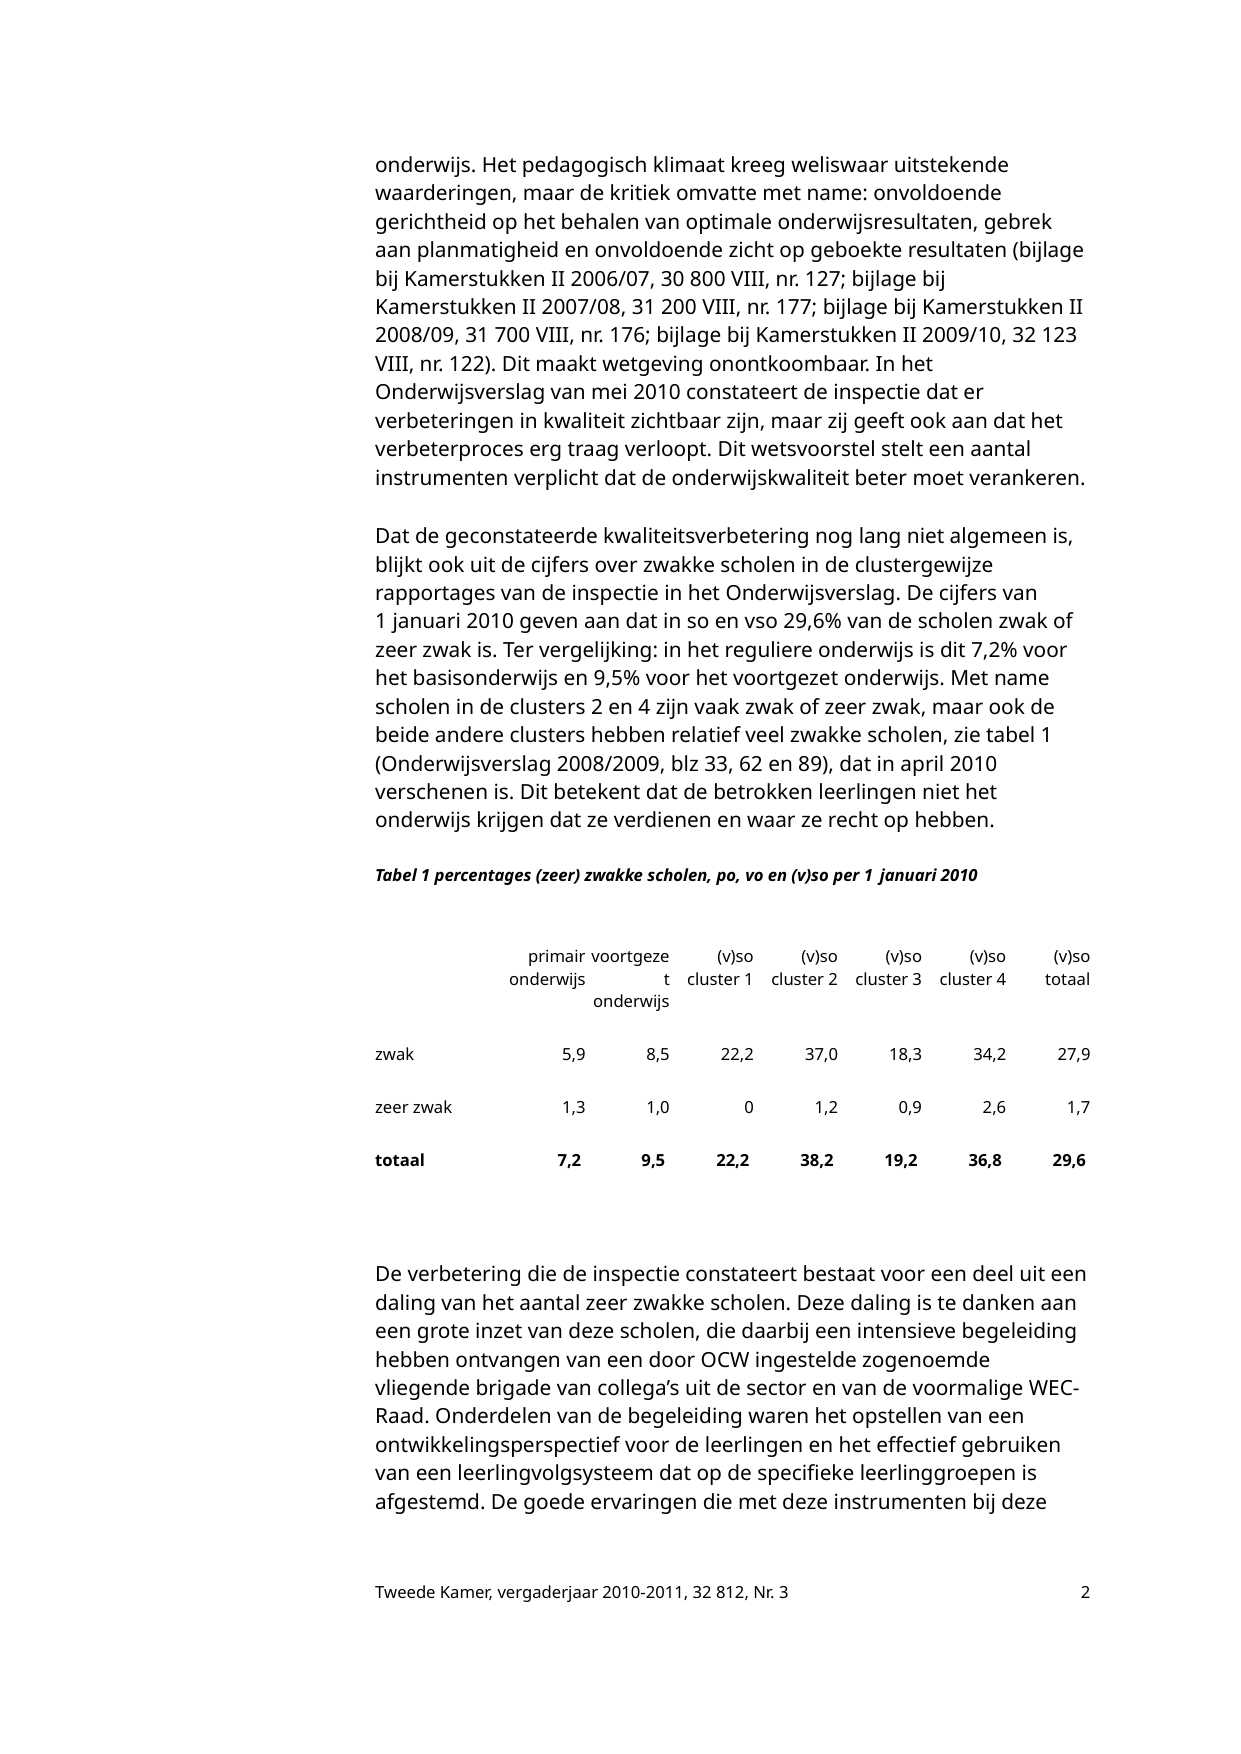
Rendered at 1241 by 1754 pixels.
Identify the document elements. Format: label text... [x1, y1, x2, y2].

table_cell 19,2 [838, 1148, 922, 1201]
table_header primair onderwijs [501, 945, 585, 1043]
text Tabel 1 percentages (zeer) zwakke scholen, po, vo en (v)so per 1 januari 2010 [375, 864, 1090, 887]
table_cell 5,9 [501, 1043, 585, 1096]
table_cell 0 [669, 1096, 753, 1148]
text onderwijs. Het pedagogisch klimaat kreeg weliswaar uitstekende waarderingen, maar de kritiek omvatte met name: onvoldoende gerichtheid op het behalen van optimale onderwijsresultaten, gebrek aan planmatigheid en onvoldoende zicht op geboekte resultaten (bijlage bij Kamerstukken II 2006/07, 30 800 VIII, nr. 127; bijlage bij Kamerstukken II 2007/08, 31 200 VIII, nr. 177; bijlage bij Kamerstukken II 2008/09, 31 700 VIII, nr. 176; bijlage bij Kamerstukken II 2009/10, 32 123 VIII, nr. 122). Dit maakt wetgeving onontkoombaar. In het Onderwijsverslag van mei 2010 constateert de inspectie dat er verbeteringen in kwaliteit zichtbaar zijn, maar zij geeft ook aan dat het verbeterproces erg traag verloopt. Dit wetsvoorstel stelt een aantal instrumenten verplicht dat de onderwijskwaliteit beter moet verankeren. [375, 150, 1090, 491]
table_cell 7,2 [501, 1148, 585, 1201]
text Dat de geconstateerde kwaliteitsverbetering nog lang niet algemeen is, blijkt ook uit de cijfers over zwakke scholen in de clustergewijze rapportages van de inspectie in het Onderwijsverslag. De cijfers van 1 januari 2010 geven aan dat in so en vso 29,6% van de scholen zwak of zeer zwak is. Ter vergelijking: in het reguliere onderwijs is dit 7,2% voor het basisonderwijs en 9,5% voor het voortgezet onderwijs. Met name scholen in de clusters 2 en 4 zijn vaak zwak of zeer zwak, maar ook de beide andere clusters hebben relatief veel zwakke scholen, zie tabel 1 (Onderwijsverslag 2008/2009, blz 33, 62 en 89), dat in april 2010 verschenen is. Dit betekent dat de betrokken leerlingen niet het onderwijs krijgen dat ze verdienen en waar ze recht op hebben. [375, 521, 1090, 834]
table_cell 1,7 [1006, 1096, 1090, 1148]
table_cell 1,3 [501, 1096, 585, 1148]
table_cell 27,9 [1006, 1043, 1090, 1096]
table_cell zwak [375, 1043, 501, 1096]
table_header (v)so cluster 1 [669, 945, 753, 1043]
table_cell 1,2 [754, 1096, 838, 1148]
table_header (v)so cluster 4 [922, 945, 1006, 1043]
table_cell 9,5 [585, 1148, 669, 1201]
table_cell 38,2 [754, 1148, 838, 1201]
table_header (v)so totaal [1006, 945, 1090, 1043]
table_cell 22,2 [669, 1148, 753, 1201]
table_cell 1,0 [585, 1096, 669, 1148]
table_cell 22,2 [669, 1043, 753, 1096]
table_cell 37,0 [754, 1043, 838, 1096]
table_cell 8,5 [585, 1043, 669, 1096]
table_cell 2,6 [922, 1096, 1006, 1148]
table_cell 34,2 [922, 1043, 1006, 1096]
text De verbetering die de inspectie constateert bestaat voor een deel uit een daling van het aantal zeer zwakke scholen. Deze daling is te danken aan een grote inzet van deze scholen, die daarbij een intensieve begeleiding hebben ontvangen van een door OCW ingestelde zogenoemde vliegende brigade van collega’s uit de sector en van de voormalige WEC-Raad. Onderdelen van de begeleiding waren het opstellen van een ontwikkelingsperspectief voor de leerlingen en het effectief gebruiken van een leerlingvolgsysteem dat op de specifieke leerlinggroepen is afgestemd. De goede ervaringen die met deze instrumenten bij deze [375, 1259, 1090, 1515]
table_cell 0,9 [838, 1096, 922, 1148]
table_cell totaal [375, 1148, 501, 1201]
table_header (v)so cluster 3 [838, 945, 922, 1043]
table_header voortgezet onderwijs [585, 945, 669, 1043]
table_cell 29,6 [1006, 1148, 1090, 1201]
table_cell 36,8 [922, 1148, 1006, 1201]
table_header [375, 945, 501, 1043]
table_header (v)so cluster 2 [754, 945, 838, 1043]
table_cell 18,3 [838, 1043, 922, 1096]
table_cell zeer zwak [375, 1096, 501, 1148]
